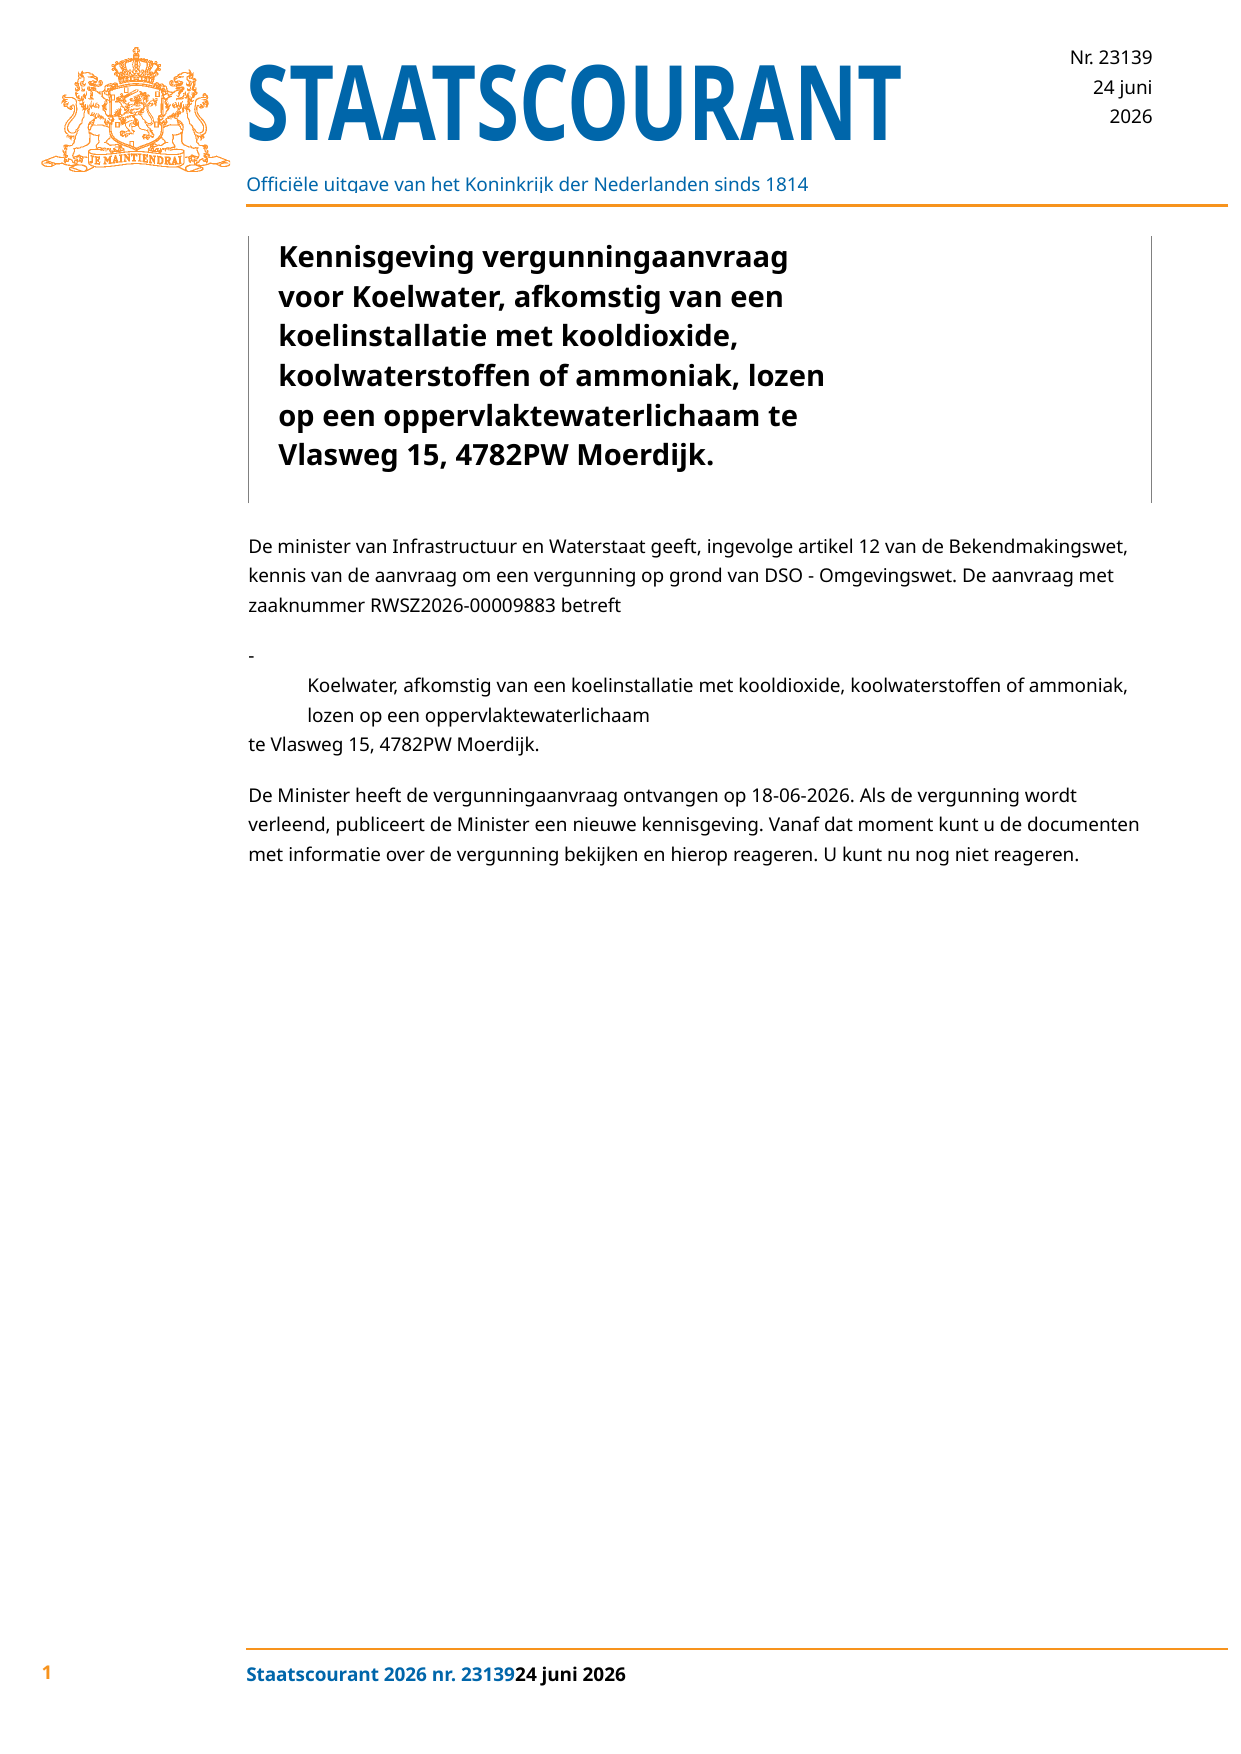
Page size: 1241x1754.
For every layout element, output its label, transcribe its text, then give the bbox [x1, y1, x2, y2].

list Koelwater, afkomstig van een koelinstallatie met kooldioxide, koolwaterstoffen of ammoniak, lozen op een oppervlaktewaterlichaam [248, 672, 1152, 727]
picture [912, 236, 1090, 414]
text De Minister heeft de vergunningaanvraag ontvangen op 18-06-2026. Als de vergunning wordt verleend, publiceert de Minister een nieuwe kennisgeving. Vanaf dat moment kunt u de documenten met informatie over de vergunning bekijken en hierop reageren. U kunt nu nog niet reageren. [248, 782, 1152, 867]
table_header [850, 236, 912, 413]
picture [41, 47, 231, 172]
table_header [850, 414, 1151, 503]
text De minister van Infrastructuur en Waterstaat geeft, ingevolge artikel 12 van de Bekendmakingswet, kennis van de aanvraag om een vergunning op grond van DSO - Omgevingswet. De aanvraag met zaaknummer RWSZ2026-00009883 betreft [248, 533, 1152, 618]
table_header [1090, 236, 1151, 413]
text te Vlasweg 15, 4782PW Moerdijk. [248, 731, 1152, 757]
table_header Kennisgeving vergunningaanvraag voor Koelwater, afkomstig van een koelinstallatie met kooldioxide, koolwaterstoffen of ammoniak, lozen op een oppervlaktewaterlichaam te Vlasweg 15, 4782PW Moerdijk. [249, 236, 850, 503]
